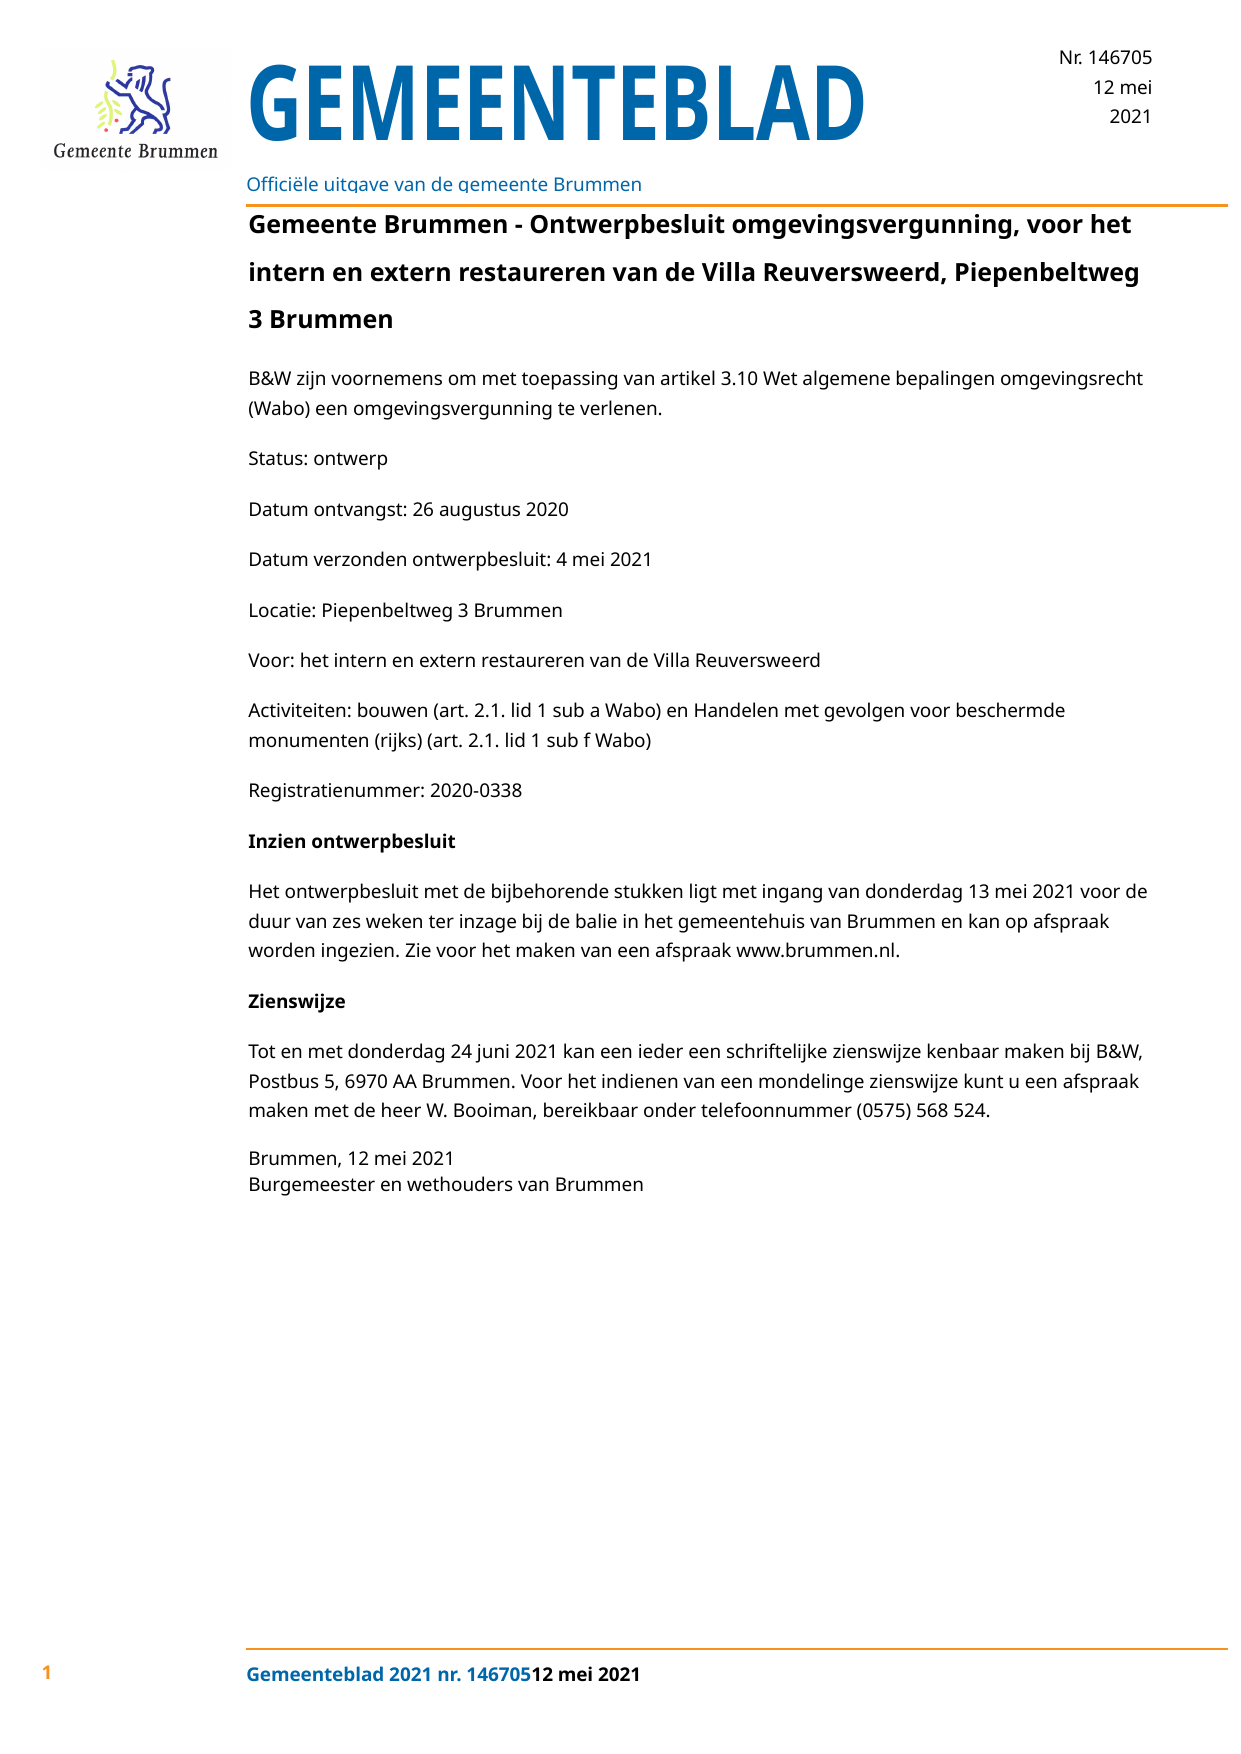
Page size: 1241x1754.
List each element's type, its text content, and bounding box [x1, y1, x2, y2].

text Status: ontwerp [248, 446, 1152, 471]
text Burgemeester en wethouders van Brummen [248, 1171, 1152, 1197]
text Gemeente Brummen - Ontwerpbesluit omgevingsvergunning, voor het intern en extern restaureren van de Villa Reuversweerd, Piepenbeltweg 3 Brummen [248, 207, 1152, 336]
text Locatie: Piepenbeltweg 3 Brummen [248, 597, 1152, 622]
picture [41, 47, 231, 172]
text Het ontwerpbesluit met de bijbehorende stukken ligt met ingang van donderdag 13 mei 2021 voor de duur van zes weken ter inzage bij de balie in het gemeentehuis van Brummen en kan op afspraak worden ingezien. Zie voor het maken van een afspraak www.brummen.nl. [248, 878, 1152, 963]
text Datum ontvangst: 26 augustus 2020 [248, 496, 1152, 522]
text Zienswijze [248, 988, 1152, 1014]
text Datum verzonden ontwerpbesluit: 4 mei 2021 [248, 546, 1152, 572]
text Registratienummer: 2020-0338 [248, 778, 1152, 803]
text Brummen, 12 mei 2021 [248, 1145, 1152, 1171]
text B&W zijn voornemens om met toepassing van artikel 3.10 Wet algemene bepalingen omgevingsrecht (Wabo) een omgevingsvergunning te verlenen. [248, 366, 1152, 421]
text Tot en met donderdag 24 juni 2021 kan een ieder een schriftelijke zienswijze kenbaar maken bij B&W, Postbus 5, 6970 AA Brummen. Voor het indienen van een mondelinge zienswijze kunt u een afspraak maken met de heer W. Booiman, bereikbaar onder telefoonnummer (0575) 568 524. [248, 1038, 1152, 1123]
text Activiteiten: bouwen (art. 2.1. lid 1 sub a Wabo) en Handelen met gevolgen voor beschermde monumenten (rijks) (art. 2.1. lid 1 sub f Wabo) [248, 698, 1152, 753]
text Inzien ontwerpbesluit [248, 828, 1152, 854]
text Voor: het intern en extern restaureren van de Villa Reuversweerd [248, 647, 1152, 673]
